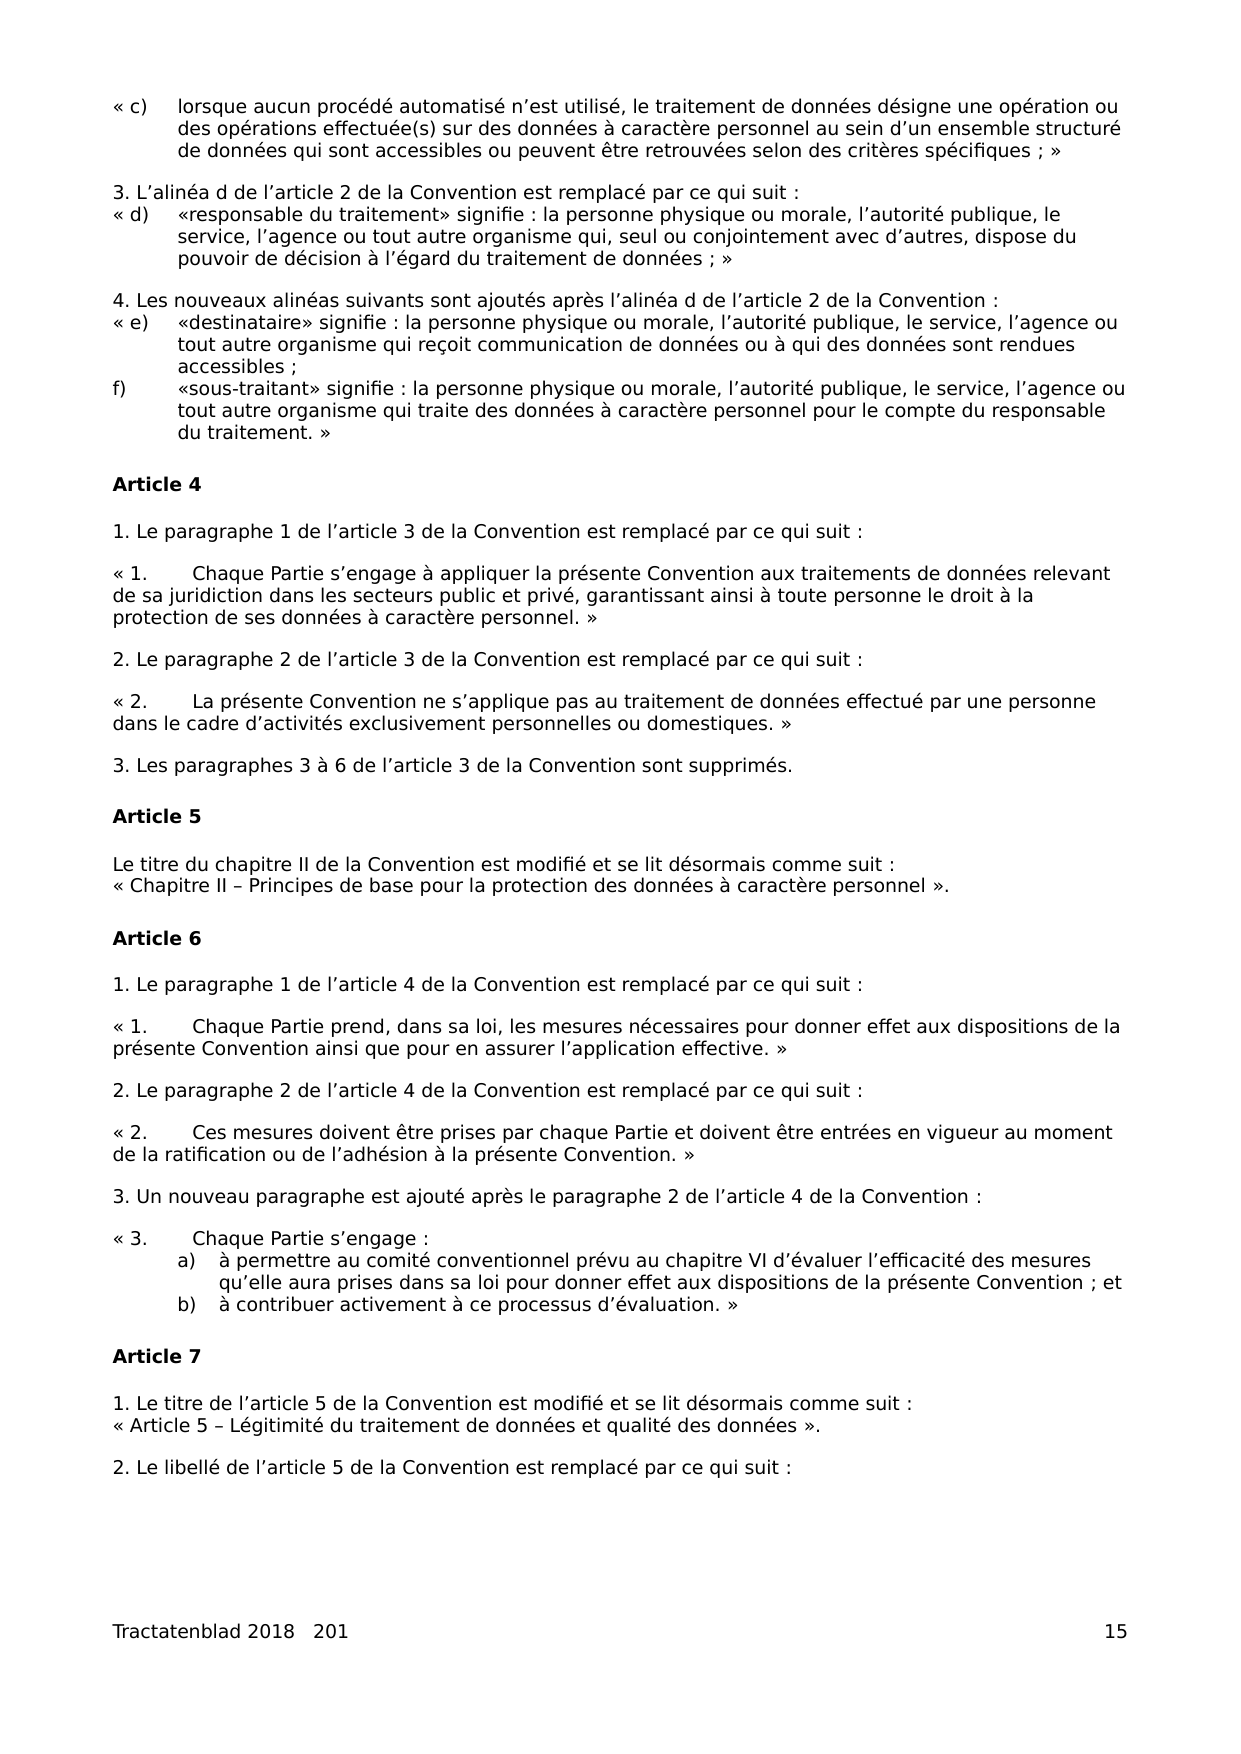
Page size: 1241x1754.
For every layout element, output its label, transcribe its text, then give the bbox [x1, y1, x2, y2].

subtitle Article 6 [112, 927, 1128, 949]
subtitle Article 4 [112, 474, 1128, 496]
text 1. Le titre de l’article 5 de la Convention est modifié et se lit désormais comme suit : [112, 1393, 1128, 1415]
subtitle Article 7 [112, 1346, 1128, 1368]
text 3. Un nouveau paragraphe est ajouté après le paragraphe 2 de l’article 4 de la Convention : [112, 1186, 1128, 1208]
text 4. Les nouveaux alinéas suivants sont ajoutés après l’alinéa d de l’article 2 de la Convention : [112, 290, 1128, 312]
text 2. Le paragraphe 2 de l’article 3 de la Convention est remplacé par ce qui suit : [112, 648, 1128, 671]
text « d) «responsable du traitement» signifie : la personne physique ou morale, l’autorité publique, le service, l’agence ou tout autre organisme qui, seul ou conjointement avec d’autres, dispose du pouvoir de décision à l’égard du traitement de données ; » [112, 204, 1128, 270]
text 1. Le paragraphe 1 de l’article 4 de la Convention est remplacé par ce qui suit : [112, 974, 1128, 996]
text « 2. La présente Convention ne s’applique pas au traitement de données effectué par une personne dans le cadre d’activités exclusivement personnelles ou domestiques. » [112, 691, 1128, 734]
text b) à contribuer activement à ce processus d’évaluation. » [177, 1294, 1128, 1316]
text « Article 5 – Légitimité du traitement de données et qualité des données ». [112, 1415, 1128, 1437]
subtitle Article 5 [112, 806, 1128, 828]
text « 3. Chaque Partie s’engage : [112, 1228, 1128, 1250]
text Le titre du chapitre II de la Convention est modifié et se lit désormais comme suit : [112, 853, 1128, 875]
text 1. Le paragraphe 1 de l’article 3 de la Convention est remplacé par ce qui suit : [112, 521, 1128, 543]
text « 2. Ces mesures doivent être prises par chaque Partie et doivent être entrées en vigueur au moment de la ratification ou de l’adhésion à la présente Convention. » [112, 1122, 1128, 1166]
text 2. Le libellé de l’article 5 de la Convention est remplacé par ce qui suit : [112, 1457, 1128, 1479]
text « e) «destinataire» signifie : la personne physique ou morale, l’autorité publique, le service, l’agence ou tout autre organisme qui reçoit communication de données ou à qui des données sont rendues accessibles ; [112, 312, 1128, 378]
text 2. Le paragraphe 2 de l’article 4 de la Convention est remplacé par ce qui suit : [112, 1080, 1128, 1102]
text a) à permettre au comité conventionnel prévu au chapitre VI d’évaluer l’efficacité des mesures qu’elle aura prises dans sa loi pour donner effet aux dispositions de la présente Convention ; et [177, 1250, 1128, 1294]
text « 1. Chaque Partie prend, dans sa loi, les mesures nécessaires pour donner effet aux dispositions de la présente Convention ainsi que pour en assurer l’application effective. » [112, 1016, 1128, 1060]
text 3. L’alinéa d de l’article 2 de la Convention est remplacé par ce qui suit : [112, 182, 1128, 204]
text 3. Les paragraphes 3 à 6 de l’article 3 de la Convention sont supprimés. [112, 754, 1128, 776]
text « Chapitre II – Principes de base pour la protection des données à caractère personnel ». [112, 875, 1128, 897]
text f) «sous-traitant» signifie : la personne physique ou morale, l’autorité publique, le service, l’agence ou tout autre organisme qui traite des données à caractère personnel pour le compte du responsable du traitement. » [112, 378, 1128, 444]
text « 1. Chaque Partie s’engage à appliquer la présente Convention aux traitements de données relevant de sa juridiction dans les secteurs public et privé, garantissant ainsi à toute personne le droit à la protection de ses données à caractère personnel. » [112, 563, 1128, 628]
text « c) lorsque aucun procédé automatisé n’est utilisé, le traitement de données désigne une opération ou des opérations effectuée(s) sur des données à caractère personnel au sein d’un ensemble structuré de données qui sont accessibles ou peuvent être retrouvées selon des critères spécifiques ; » [112, 96, 1128, 162]
